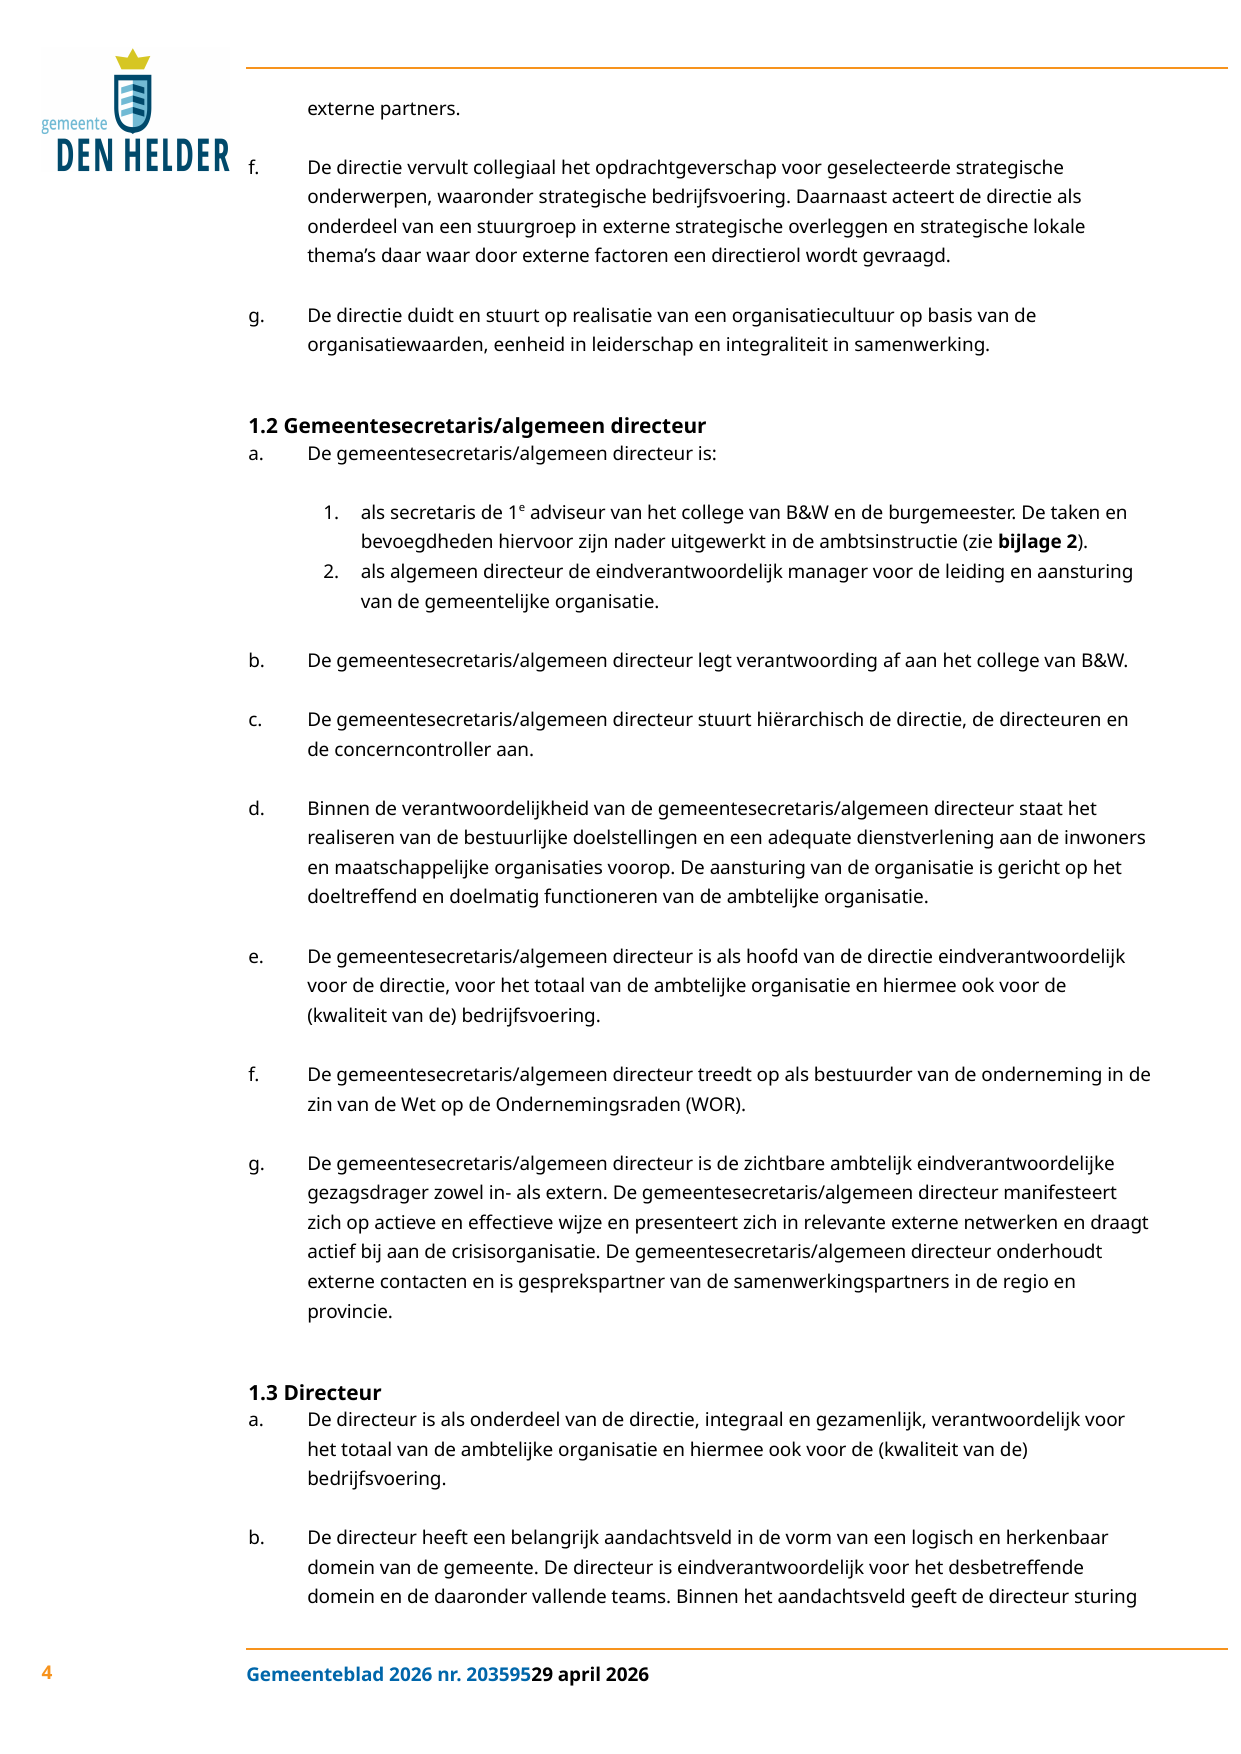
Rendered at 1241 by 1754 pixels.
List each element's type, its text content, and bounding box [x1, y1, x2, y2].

list De directeur is als onderdeel van de directie, integraal en gezamenlijk, verantwoordelijk voor het totaal van de ambtelijke organisatie en hiermee ook voor de (kwaliteit van de) bedrijfsvoering. [248, 1406, 1152, 1491]
list Binnen de verantwoordelijkheid van de gemeentesecretaris/algemeen directeur staat het realiseren van de bestuurlijke doelstellingen en een adequate dienstverlening aan de inwoners en maatschappelijke organisaties voorop. De aansturing van de organisatie is gericht op het doeltreffend en doelmatig functioneren van de ambtelijke organisatie. [248, 795, 1152, 909]
picture [182, 144, 187, 165]
list De gemeentesecretaris/algemeen directeur stuurt hiërarchisch de directie, de directeuren en de concerncontroller aan. [248, 706, 1152, 761]
picture [220, 160, 224, 172]
list De gemeentesecretaris/algemeen directeur legt verantwoording af aan het college van B&W. [248, 647, 1152, 673]
list De directeur heeft een belangrijk aandachtsveld in de vorm van een logisch en herkenbaar domein van de gemeente. De directeur is eindverantwoordelijk voor het desbetreffende domein en de daaronder vallende teams. Binnen het aandachtsveld geeft de directeur sturing [248, 1524, 1152, 1609]
text 1.2 Gemeentesecretaris/algemeen directeur [248, 411, 1152, 440]
picture [100, 154, 106, 172]
list De directie duidt en stuurt op realisatie van een organisatiecultuur op basis van de organisatiewaarden, eenheid in leiderschap en integraliteit in samenwerking. [248, 302, 1152, 357]
list De directie vervult collegiaal het opdrachtgeverschap voor geselecteerde strategische onderwerpen, waaronder strategische bedrijfsvoering. Daarnaast acteert de directie als onderdeel van een stuurgroep in externe strategische overleggen en strategische lokale thema’s daar waar door externe factoren een directierol wordt gevraagd. [248, 154, 1152, 268]
picture [130, 157, 135, 172]
picture [41, 47, 231, 172]
list De gemeentesecretaris/algemeen directeur is de zichtbare ambtelijk eindverantwoordelijke gezagsdrager zowel in- als extern. De gemeentesecretaris/algemeen directeur manifesteert zich op actieve en effectieve wijze en presenteert zich in relevante externe netwerken en draagt actief bij aan de crisisorganisatie. De gemeentesecretaris/algemeen directeur onderhoudt externe contacten en is gesprekspartner van de samenwerkingspartners in de regio en provincie. [248, 1150, 1152, 1323]
text 1.3 Directeur [248, 1378, 1152, 1406]
list De gemeentesecretaris/algemeen directeur is: [248, 440, 1152, 466]
list als algemeen directeur de eindverantwoordelijk manager voor de leiding en aansturing van de gemeentelijke organisatie. [323, 558, 1152, 613]
list De gemeentesecretaris/algemeen directeur is als hoofd van de directie eindverantwoordelijk voor de directie, voor het totaal van de ambtelijke organisatie en hiermee ook voor de (kwaliteit van de) bedrijfsvoering. [248, 943, 1152, 1028]
list De gemeentesecretaris/algemeen directeur treedt op als bestuurder van de onderneming in de zin van de Wet op de Ondernemingsraden (WOR). [248, 1061, 1152, 1116]
list externe partners. [248, 95, 1152, 121]
list als secretaris de 1e adviseur van het college van B&W en de burgemeester. De taken en bevoegdheden hiervoor zijn nader uitgewerkt in de ambtsinstructie (zie bijlage 2). [323, 499, 1152, 554]
picture [63, 144, 68, 165]
